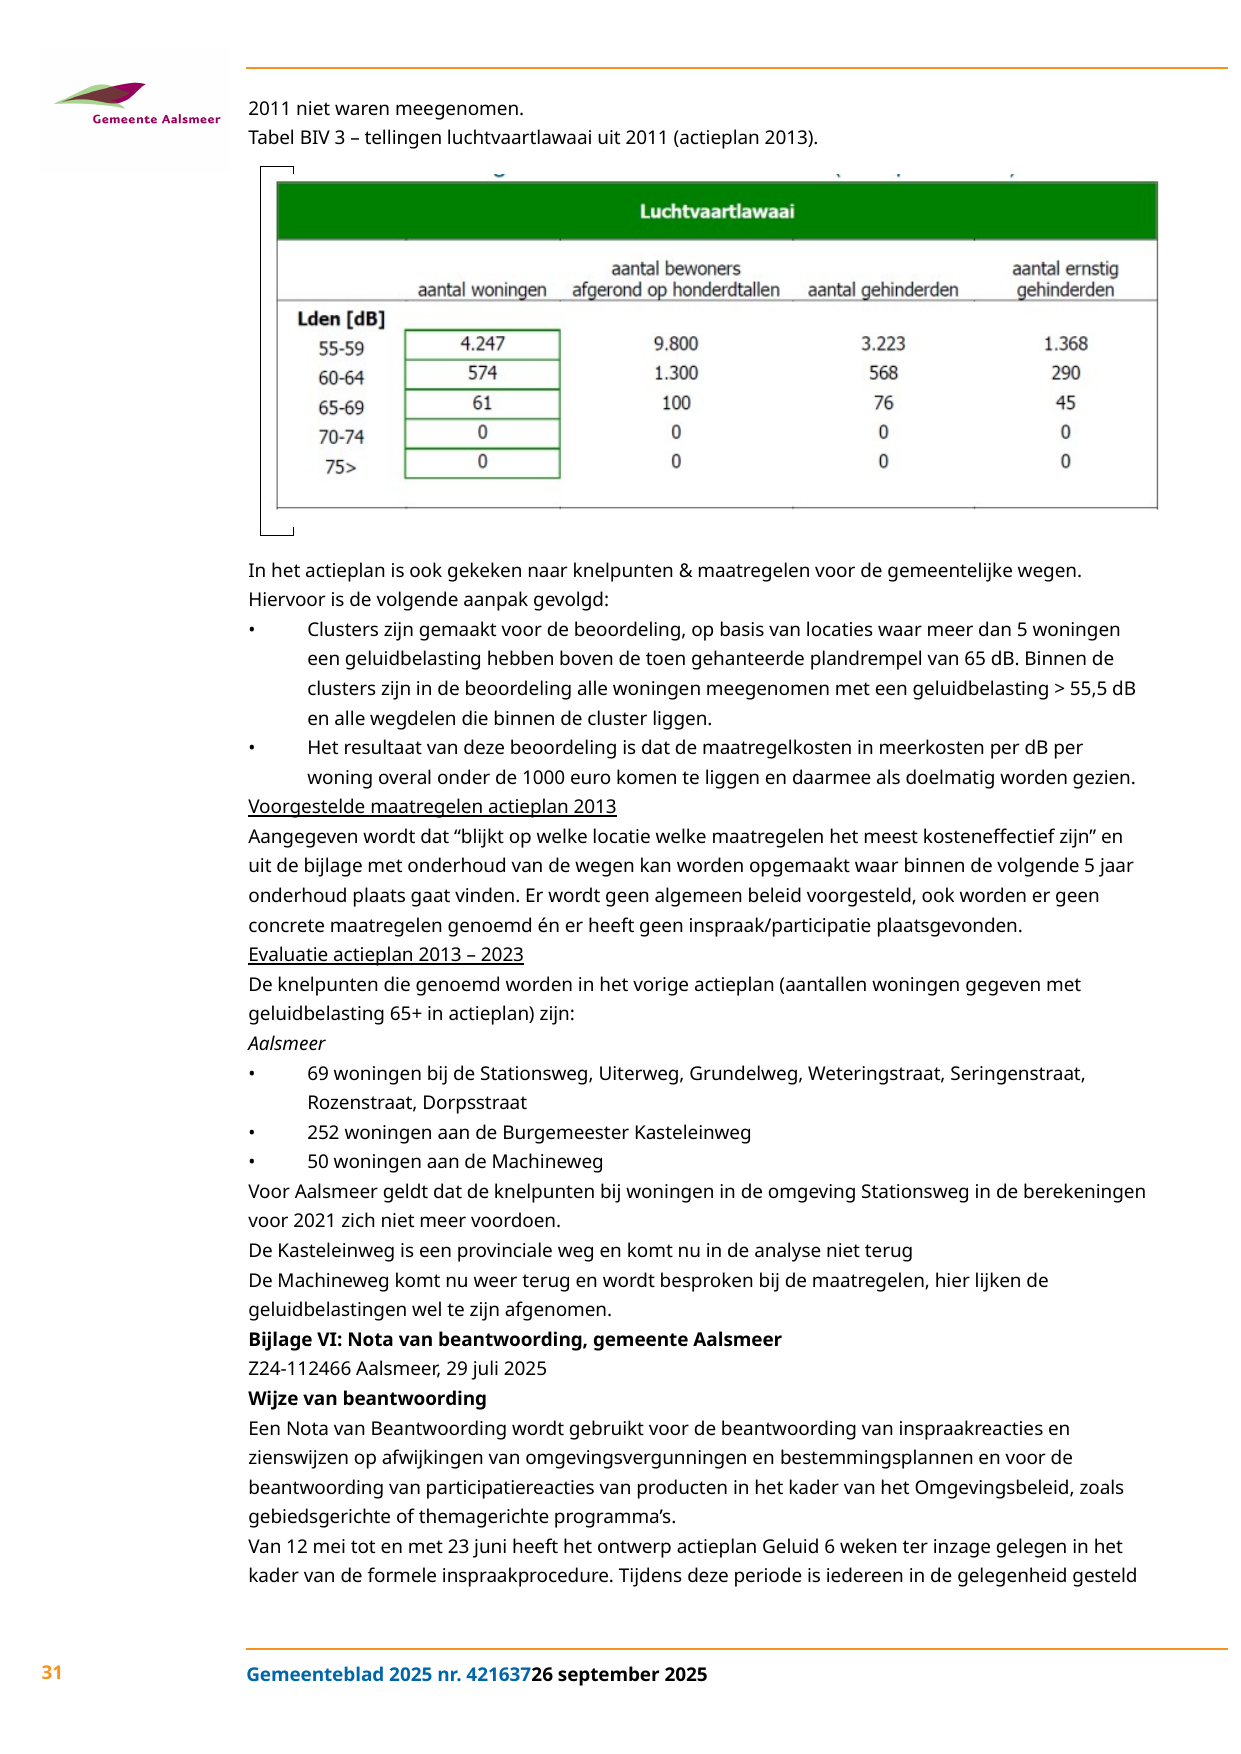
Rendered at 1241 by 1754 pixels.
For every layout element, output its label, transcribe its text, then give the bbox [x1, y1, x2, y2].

text Tabel BIV 3 – tellingen luchtvaartlawaai uit 2011 (actieplan 2013). [248, 124, 1152, 150]
text Een Nota van Beantwoording wordt gebruikt voor de beantwoording van inspraakreacties en zienswijzen op afwijkingen van omgevingsvergunningen en bestemmingsplannen en voor de beantwoording van participatiereacties van producten in het kader van het Omgevingsbeleid, zoals gebiedsgerichte of themagerichte programma’s. [248, 1415, 1152, 1529]
list 69 woningen bij de Stationsweg, Uiterweg, Grundelweg, Weteringstraat, Seringenstraat, Rozenstraat, Dorpsstraat [248, 1060, 1152, 1115]
text De Machineweg komt nu weer terug en wordt besproken bij de maatregelen, hier lijken de geluidbelastingen wel te zijn afgenomen. [248, 1267, 1152, 1322]
list Het resultaat van deze beoordeling is dat de maatregelkosten in meerkosten per dB per woning overal onder de 1000 euro komen te liggen en daarmee als doelmatig worden gezien. [248, 734, 1152, 790]
text Aalsmeer [248, 1030, 1152, 1056]
text Aangegeven wordt dat “blijkt op welke locatie welke maatregelen het meest kosteneffectief zijn” en uit de bijlage met onderhoud van de wegen kan worden opgemaakt waar binnen de volgende 5 jaar onderhoud plaats gaat vinden. Er wordt geen algemeen beleid voorgesteld, ook worden er geen concrete maatregelen genoemd én er heeft geen inspraak/participatie plaatsgevonden. [248, 823, 1152, 938]
text Bijlage VI: Nota van beantwoording, gemeente Aalsmeer [248, 1326, 1152, 1352]
text De knelpunten die genoemd worden in het vorige actieplan (aantallen woningen gegeven met geluidbelasting 65+ in actieplan) zijn: [248, 971, 1152, 1026]
text In het actieplan is ook gekeken naar knelpunten & maatregelen voor de gemeentelijke wegen. Hiervoor is de volgende aanpak gevolgd: [248, 557, 1152, 612]
list Clusters zijn gemaakt voor de beoordeling, op basis van locaties waar meer dan 5 woningen een geluidbelasting hebben boven de toen gehanteerde plandrempel van 65 dB. Binnen de clusters zijn in de beoordeling alle woningen meegenomen met een geluidbelasting > 55,5 dB en alle wegdelen die binnen de cluster liggen. [248, 616, 1152, 731]
picture [41, 47, 231, 172]
text Wijze van beantwoording [248, 1385, 1152, 1411]
text Van 12 mei tot en met 23 juni heeft het ontwerp actieplan Geluid 6 weken ter inzage gelegen in het kader van de formele inspraakprocedure. Tijdens deze periode is iedereen in de gelegenheid gesteld [248, 1533, 1152, 1588]
text Voorgestelde maatregelen actieplan 2013 [248, 793, 1152, 819]
list 50 woningen aan de Machineweg [248, 1148, 1152, 1174]
text De Kasteleinweg is een provinciale weg en komt nu in de analyse niet terug [248, 1237, 1152, 1263]
picture [268, 174, 1173, 527]
text Voor Aalsmeer geldt dat de knelpunten bij woningen in de omgeving Stationsweg in de berekeningen voor 2021 zich niet meer voordoen. [248, 1178, 1152, 1233]
text 2011 niet waren meegenomen. [248, 95, 1152, 121]
list 252 woningen aan de Burgemeester Kasteleinweg [248, 1119, 1152, 1145]
text Z24-112466 Aalsmeer, 29 juli 2025 [248, 1356, 1152, 1381]
text Evaluatie actieplan 2013 – 2023 [248, 941, 1152, 967]
